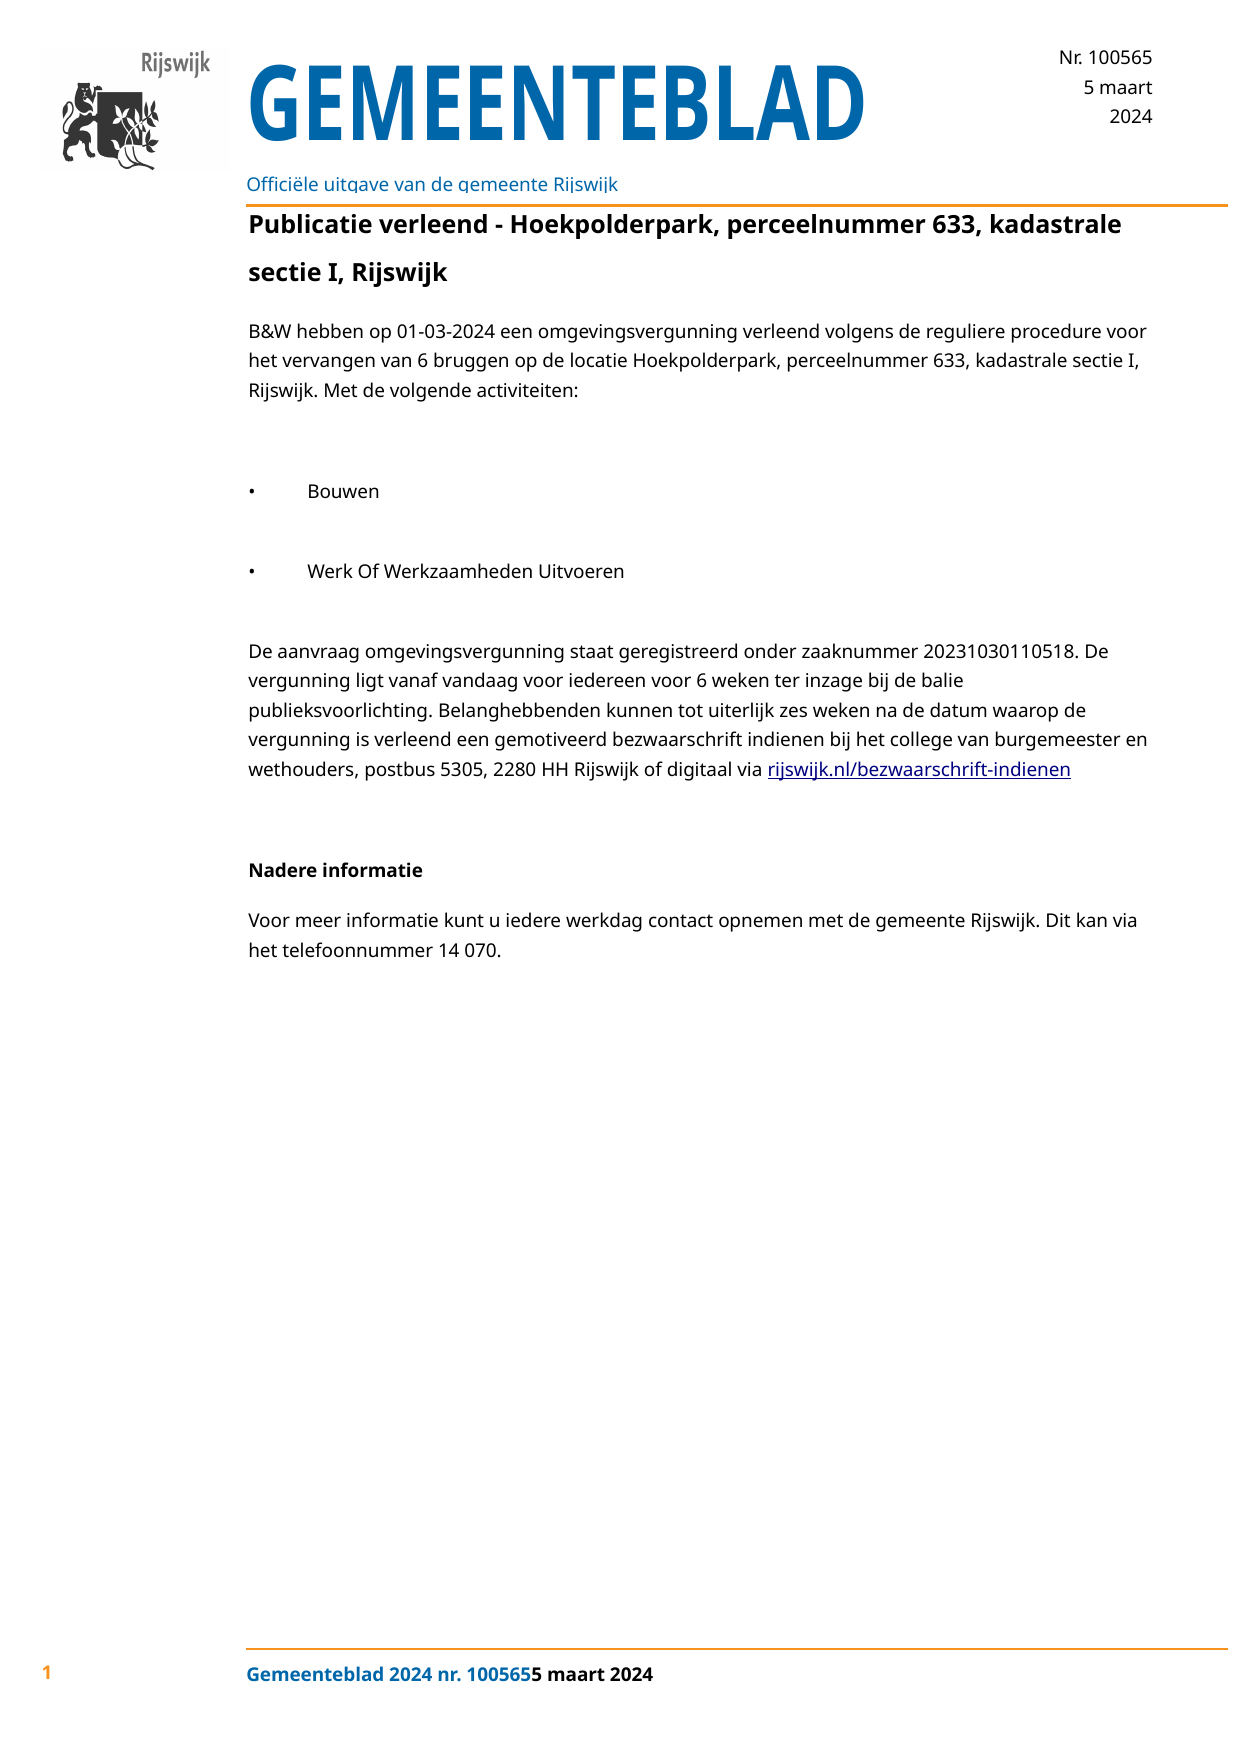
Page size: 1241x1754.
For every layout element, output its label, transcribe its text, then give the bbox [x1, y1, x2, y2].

text De aanvraag omgevingsvergunning staat geregistreerd onder zaaknummer 20231030110518. De vergunning ligt vanaf vandaag voor iedereen voor 6 weken ter inzage bij de balie publieksvoorlichting. Belanghebbenden kunnen tot uiterlijk zes weken na de datum waarop de vergunning is verleend een gemotiveerd bezwaarschrift indienen bij het college van burgemeester en wethouders, postbus 5305, 2280 HH Rijswijk of digitaal via rijswijk.nl/bezwaarschrift-indienen [248, 638, 1152, 782]
list Bouwen [248, 478, 1152, 504]
list Werk Of Werkzaamheden Uitvoeren [248, 558, 1152, 584]
text Publicatie verleend - Hoekpolderpark, perceelnummer 633, kadastrale sectie I, Rijswijk [248, 207, 1152, 288]
text B&W hebben op 01-03-2024 een omgevingsvergunning verleend volgens de reguliere procedure voor het vervangen van 6 bruggen op de locatie Hoekpolderpark, perceelnummer 633, kadastrale sectie I, Rijswijk. Met de volgende activiteiten: [248, 318, 1152, 403]
picture [41, 47, 231, 172]
text Voor meer informatie kunt u iedere werkdag contact opnemen met de gemeente Rijswijk. Dit kan via het telefoonnummer 14 070. [248, 907, 1152, 963]
text Nadere informatie [248, 857, 1152, 883]
